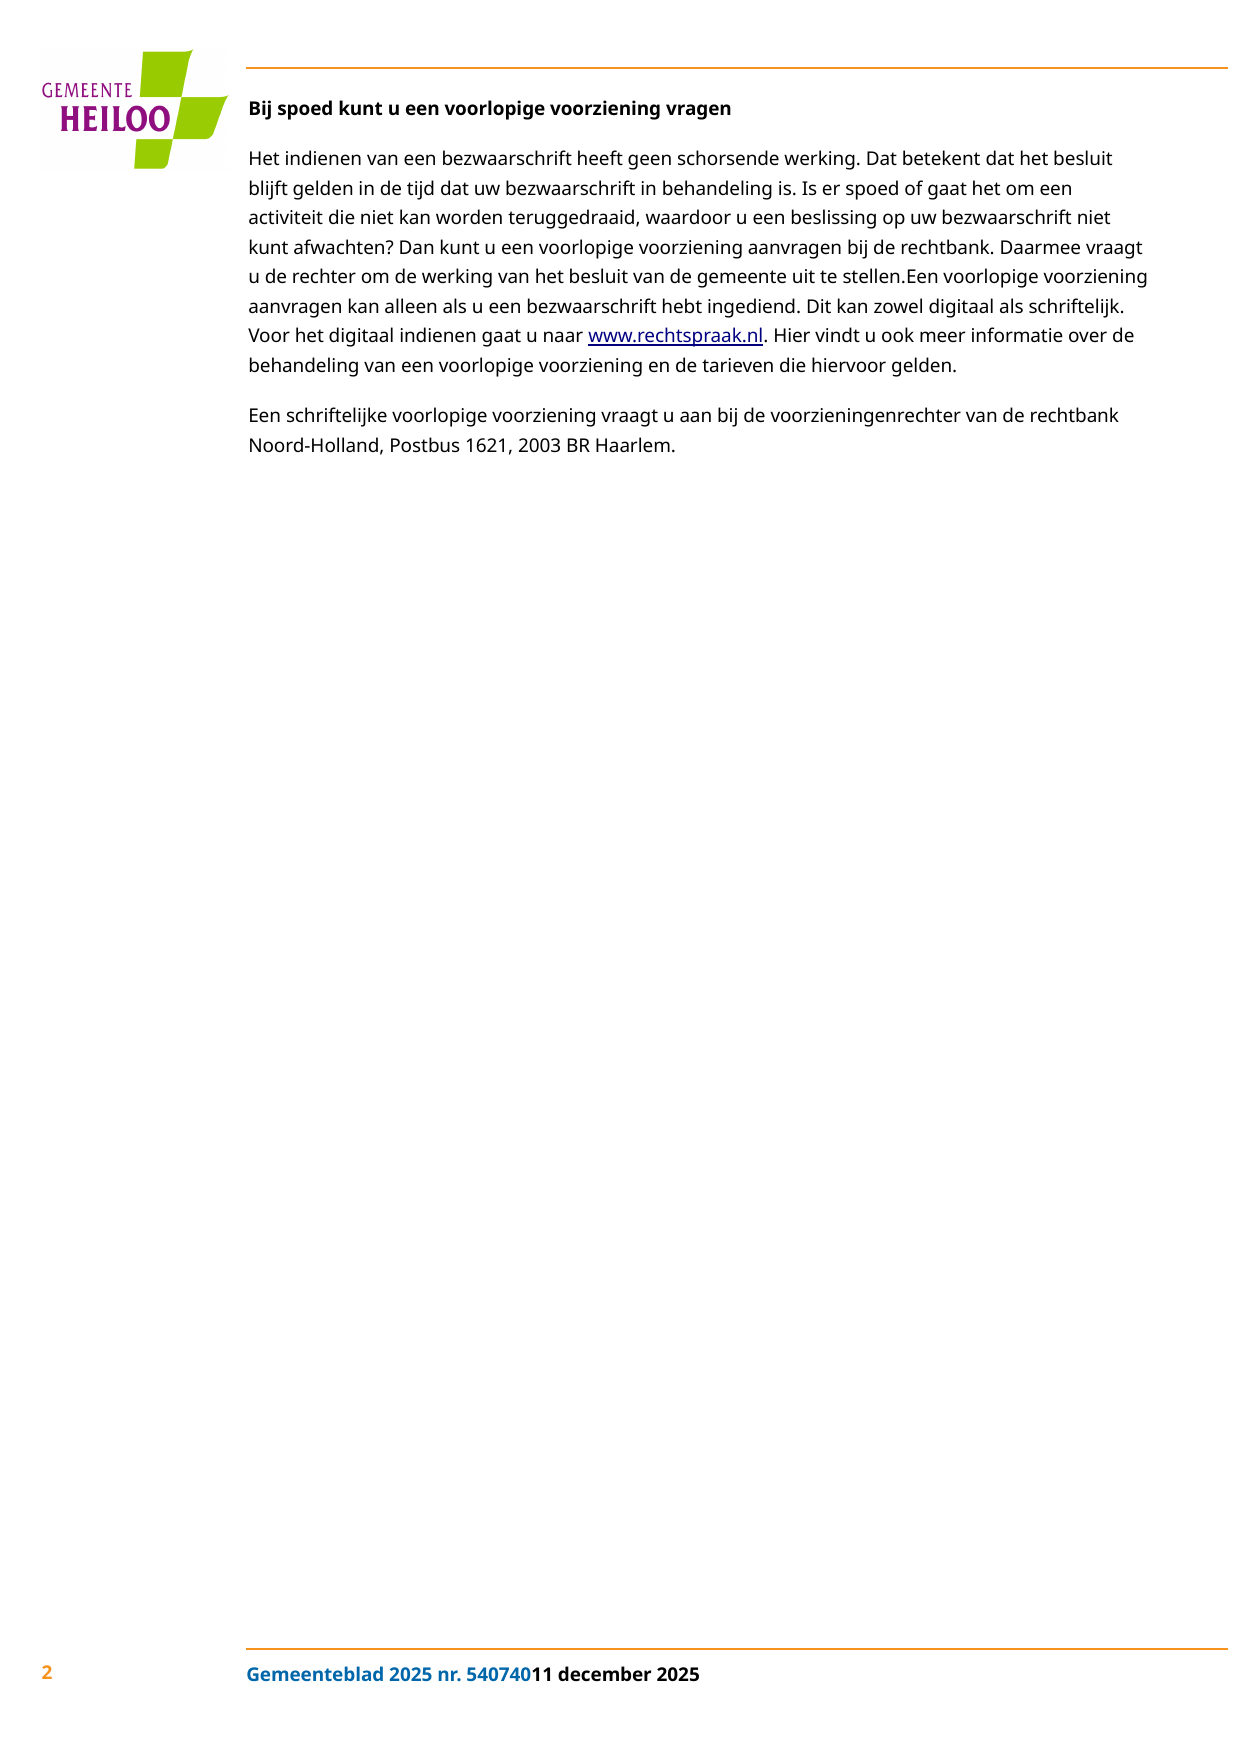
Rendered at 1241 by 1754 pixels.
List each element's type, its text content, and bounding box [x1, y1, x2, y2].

text Het indienen van een bezwaarschrift heeft geen schorsende werking. Dat betekent dat het besluit blijft gelden in de tijd dat uw bezwaarschrift in behandeling is. Is er spoed of gaat het om een activiteit die niet kan worden teruggedraaid, waardoor u een beslissing op uw bezwaarschrift niet kunt afwachten? Dan kunt u een voorlopige voorziening aanvragen bij de rechtbank. Daarmee vraagt u de rechter om de werking van het besluit van de gemeente uit te stellen.Een voorlopige voorziening aanvragen kan alleen als u een bezwaarschrift hebt ingediend. Dit kan zowel digitaal als schriftelijk. Voor het digitaal indienen gaat u naar www.rechtspraak.nl. Hier vindt u ook meer informatie over de behandeling van een voorlopige voorziening en de tarieven die hiervoor gelden. [248, 145, 1152, 378]
text Bij spoed kunt u een voorlopige voorziening vragen [248, 95, 1152, 121]
text Een schriftelijke voorlopige voorziening vraagt u aan bij de voorzieningenrechter van de rechtbank Noord-Holland, Postbus 1621, 2003 BR Haarlem. [248, 403, 1152, 458]
picture [41, 47, 231, 172]
